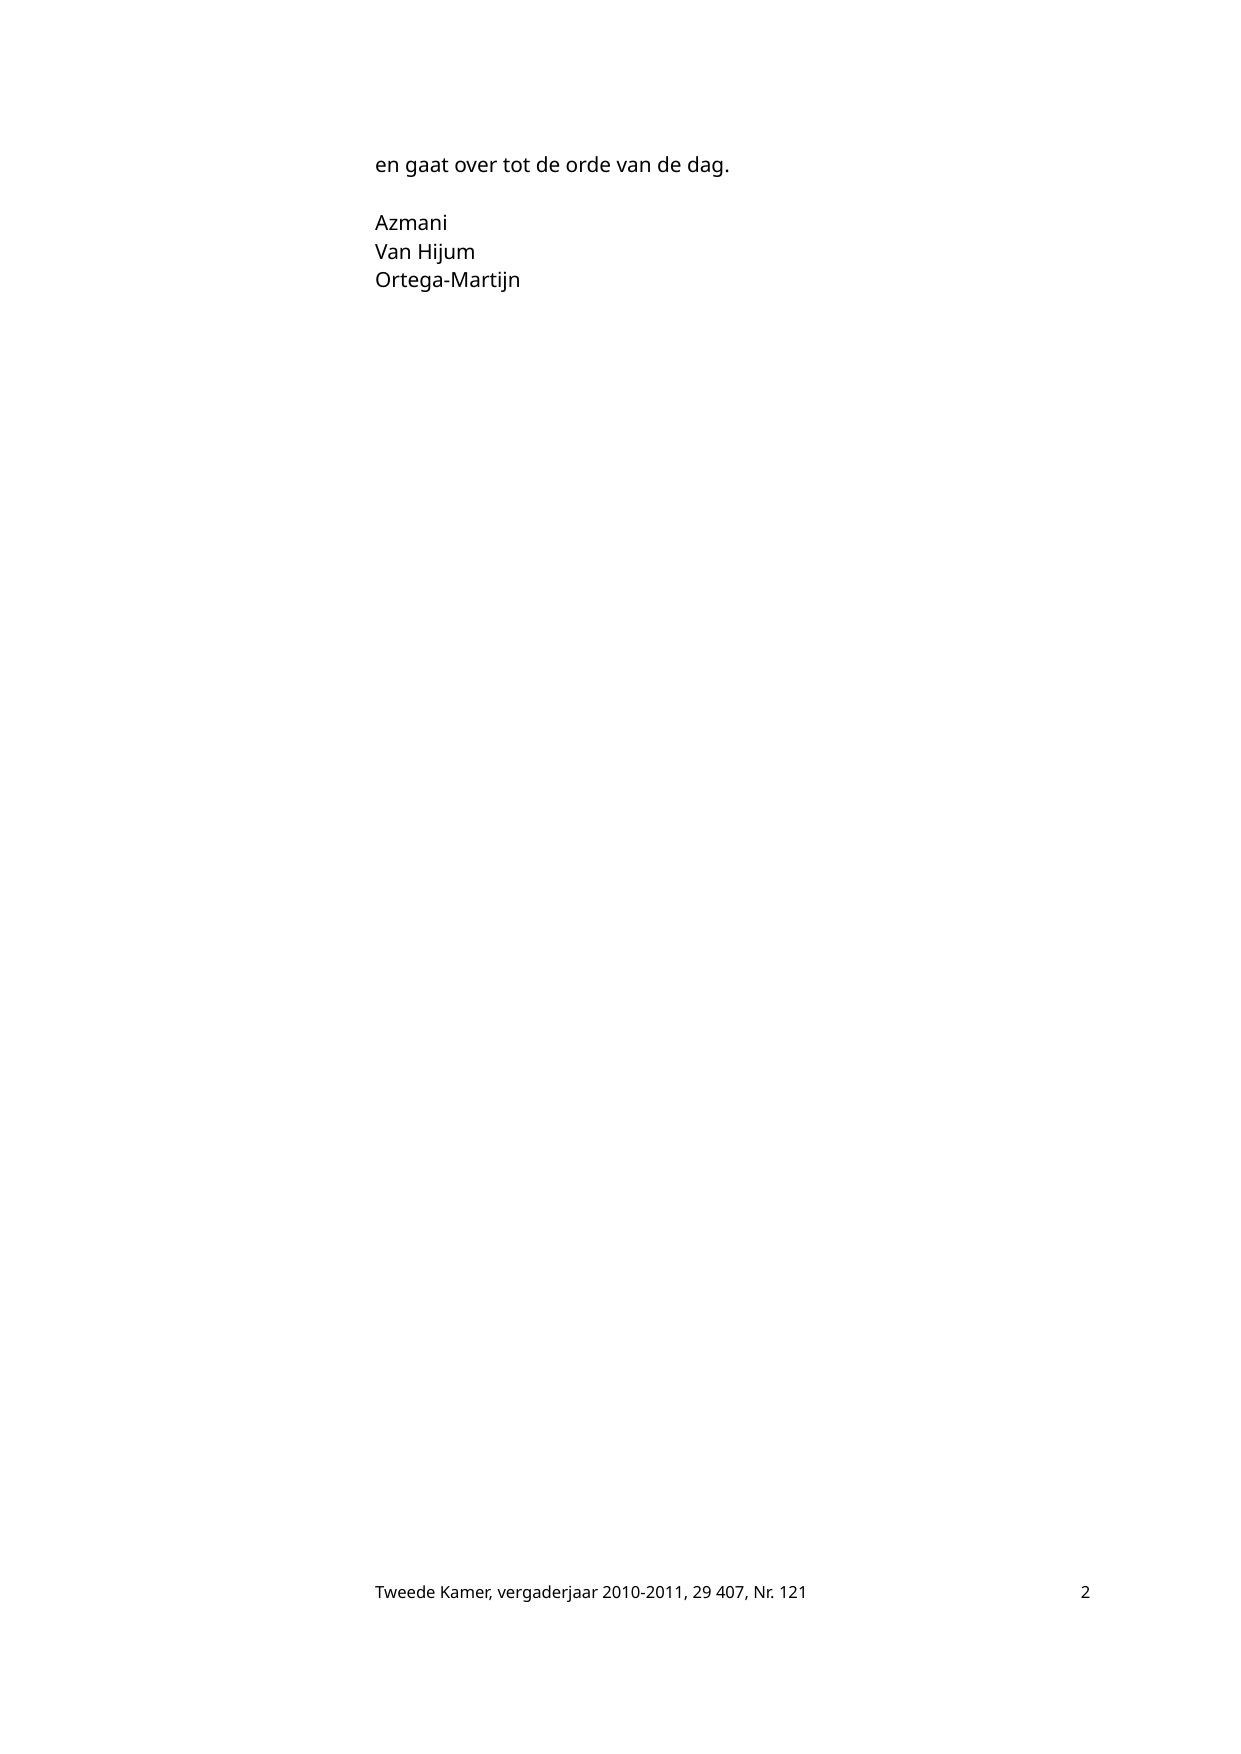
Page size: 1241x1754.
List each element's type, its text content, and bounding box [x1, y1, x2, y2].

text Azmani [375, 208, 1090, 237]
text en gaat over tot de orde van de dag. [375, 150, 1090, 178]
text Ortega-Martijn [375, 265, 1090, 294]
text Van Hijum [375, 237, 1090, 265]
